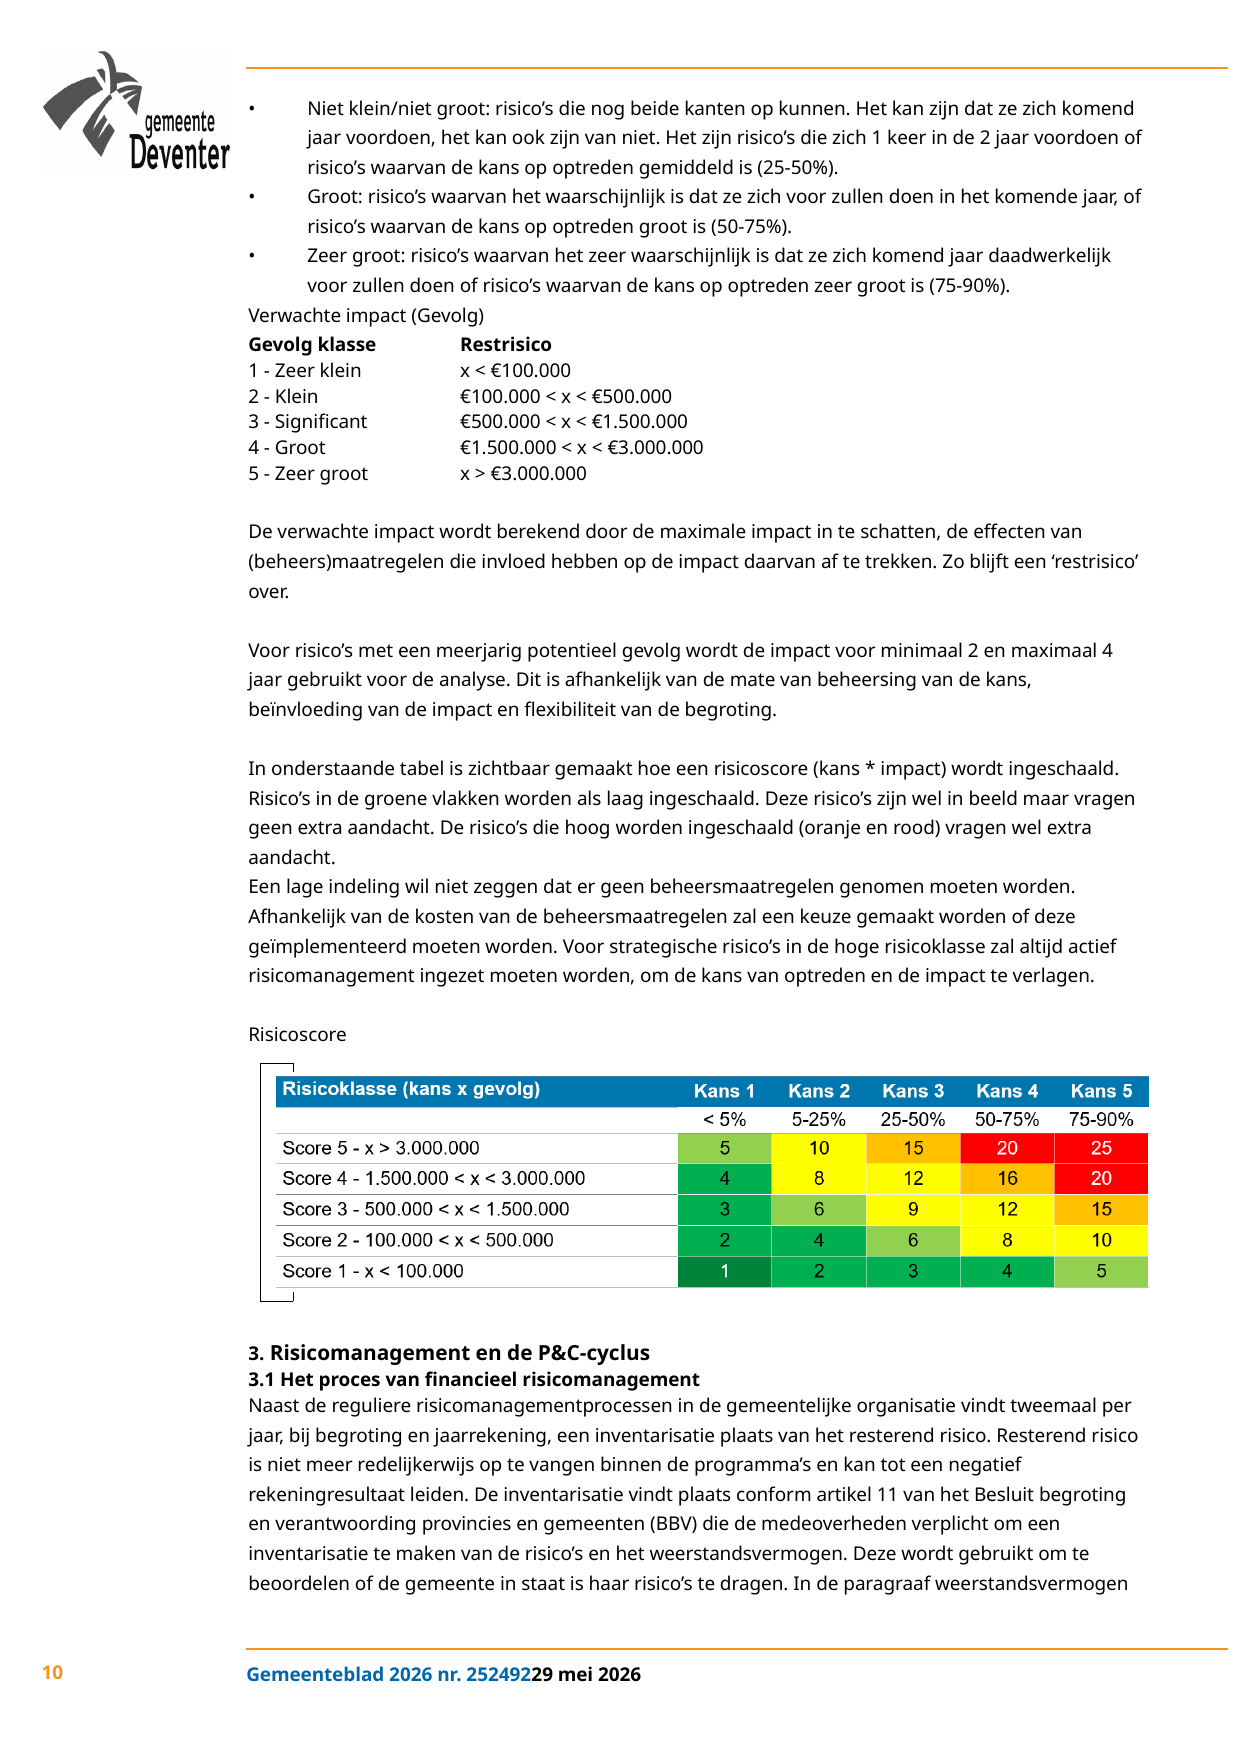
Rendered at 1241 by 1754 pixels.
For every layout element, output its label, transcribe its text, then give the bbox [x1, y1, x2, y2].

text Voor risico’s met een meerjarig potentieel gevolg wordt de impact voor minimaal 2 en maximaal 4 jaar gebruikt voor de analyse. Dit is afhankelijk van de mate van beheersing van de kans, beïnvloeding van de impact en flexibiliteit van de begroting. [248, 637, 1152, 722]
text Naast de reguliere risicomanagementprocessen in de gemeentelijke organisatie vindt tweemaal per jaar, bij begroting en jaarrekening, een inventarisatie plaats van het resterend risico. Resterend risico is niet meer redelijkerwijs op te vangen binnen de programma’s en kan tot een negatief rekeningresultaat leiden. De inventarisatie vindt plaats conform artikel 11 van het Besluit begroting en verantwoording provincies en gemeenten (BBV) die de medeoverheden verplicht om een inventarisatie te maken van de risico’s en het weerstandsvermogen. Deze wordt gebruikt om te beoordelen of de gemeente in staat is haar risico’s te dragen. In de paragraaf weerstandsvermogen [248, 1392, 1152, 1596]
text 3. Risicomanagement en de P&C-cyclus [248, 1338, 1152, 1367]
text In onderstaande tabel is zichtbaar gemaakt hoe een risicoscore (kans * impact) wordt ingeschaald. Risico’s in de groene vlakken worden als laag ingeschaald. Deze risico’s zijn wel in beeld maar vragen geen extra aandacht. De risico’s die hoog worden ingeschaald (oranje en rood) vragen wel extra aandacht. [248, 755, 1152, 870]
table_cell €500.000 < x < €1.500.000 [460, 409, 1152, 434]
list Groot: risico’s waarvan het waarschijnlijk is dat ze zich voor zullen doen in het komende jaar, of risico’s waarvan de kans op optreden groot is (50-75%). [248, 183, 1152, 239]
table_cell €100.000 < x < €500.000 [460, 383, 1152, 409]
list Zeer groot: risico’s waarvan het zeer waarschijnlijk is dat ze zich komend jaar daadwerkelijk voor zullen doen of risico’s waarvan de kans op optreden zeer groot is (75-90%). [248, 243, 1152, 298]
text Een lage indeling wil niet zeggen dat er geen beheersmaatregelen genomen moeten worden. Afhankelijk van de kosten van de beheersmaatregelen zal een keuze gemaakt worden of deze geïmplementeerd moeten worden. Voor strategische risico’s in de hoge risicoklasse zal altijd actief risicomanagement ingezet moeten worden, om de kans van optreden en de impact te verlagen. [248, 874, 1152, 988]
list Niet klein/niet groot: risico’s die nog beide kanten op kunnen. Het kan zijn dat ze zich komend jaar voordoen, het kan ook zijn van niet. Het zijn risico’s die zich 1 keer in de 2 jaar voordoen of risico’s waarvan de kans op optreden gemiddeld is (25-50%). [248, 95, 1152, 180]
table_header Gevolg klasse [248, 332, 460, 357]
picture [268, 1072, 1155, 1292]
text Verwachte impact (Gevolg) [248, 302, 1152, 328]
text 3.1 Het proces van financieel risicomanagement [248, 1367, 1152, 1392]
table_cell 3 - Significant [248, 409, 460, 434]
table_cell 5 - Zeer groot [248, 460, 460, 486]
table_cell 4 - Groot [248, 435, 460, 460]
picture [41, 47, 231, 172]
table_cell x > €3.000.000 [460, 460, 1152, 486]
table_header Restrisico [460, 332, 1152, 357]
table_cell €1.500.000 < x < €3.000.000 [460, 435, 1152, 460]
table_cell 1 - Zeer klein [248, 357, 460, 383]
table_cell 2 - Klein [248, 383, 460, 409]
table_cell x < €100.000 [460, 357, 1152, 383]
text De verwachte impact wordt berekend door de maximale impact in te schatten, de effecten van (beheers)maatregelen die invloed hebben op de impact daarvan af te trekken. Zo blijft een ‘restrisico’ over. [248, 519, 1152, 604]
text Risicoscore [248, 1022, 1152, 1047]
